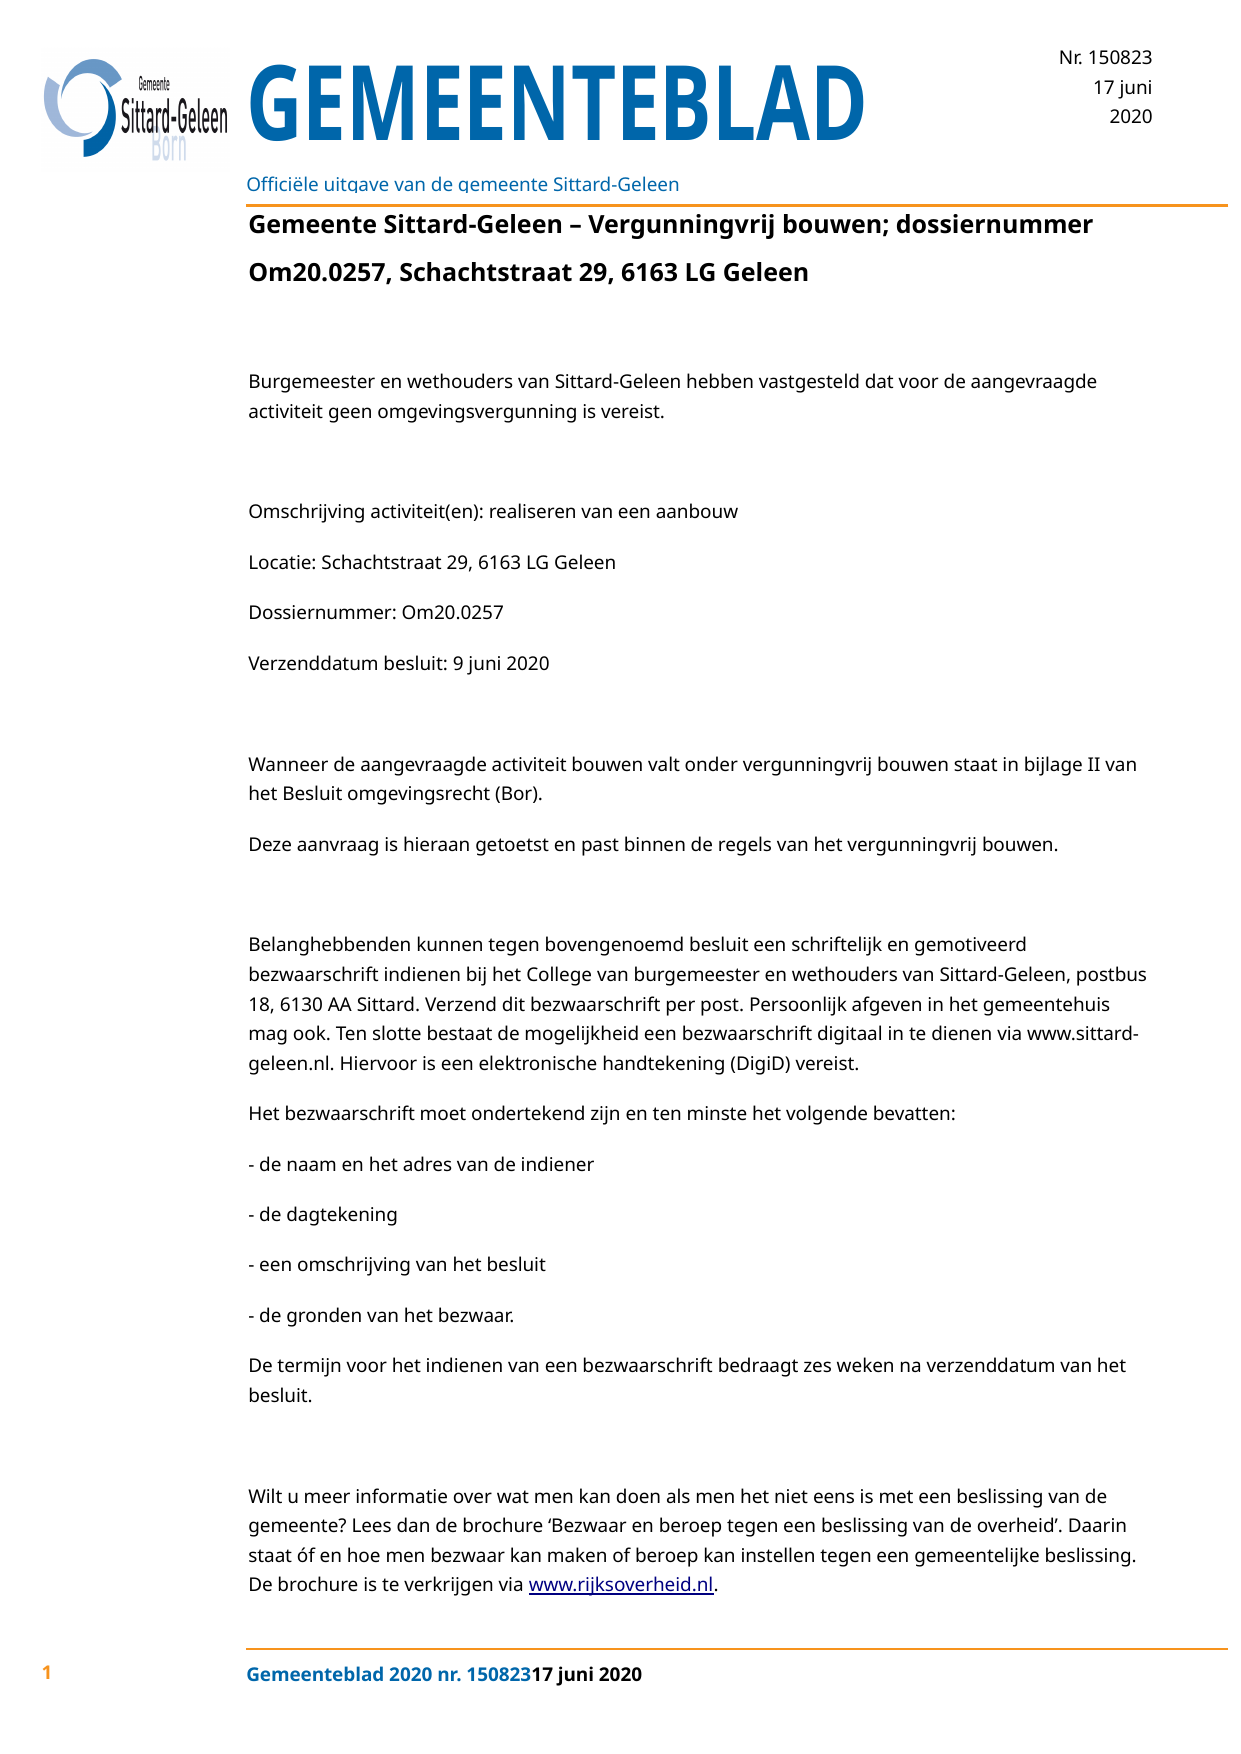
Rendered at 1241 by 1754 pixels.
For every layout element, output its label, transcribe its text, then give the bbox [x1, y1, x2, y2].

text - de gronden van het bezwaar. [248, 1302, 1152, 1328]
text Gemeente Sittard-Geleen – Vergunningvrij bouwen; dossiernummer Om20.0257, Schachtstraat 29, 6163 LG Geleen [248, 207, 1152, 288]
text - de naam en het adres van de indiener [248, 1151, 1152, 1177]
text - de dagtekening [248, 1201, 1152, 1227]
text Het bezwaarschrift moet ondertekend zijn en ten minste het volgende bevatten: [248, 1100, 1152, 1126]
text Verzenddatum besluit: 9 juni 2020 [248, 650, 1152, 676]
text De termijn voor het indienen van een bezwaarschrift bedraagt zes weken na verzenddatum van het besluit. [248, 1352, 1152, 1408]
text Dossiernummer: Om20.0257 [248, 599, 1152, 625]
text Wilt u meer informatie over wat men kan doen als men het niet eens is met een beslissing van de gemeente? Lees dan de brochure ‘Bezwaar en beroep tegen een beslissing van de overheid’. Daarin staat óf en hoe men bezwaar kan maken of beroep kan instellen tegen een gemeentelijke beslissing. De brochure is te verkrijgen via www.rijksoverheid.nl. [248, 1483, 1152, 1597]
text Locatie: Schachtstraat 29, 6163 LG Geleen [248, 549, 1152, 575]
text Deze aanvraag is hieraan getoetst en past binnen de regels van het vergunningvrij bouwen. [248, 831, 1152, 857]
picture [41, 47, 231, 172]
text Omschrijving activiteit(en): realiseren van een aanbouw [248, 499, 1152, 524]
text Wanneer de aangevraagde activiteit bouwen valt onder vergunningvrij bouwen staat in bijlage II van het Besluit omgevingsrecht (Bor). [248, 751, 1152, 806]
text - een omschrijving van het besluit [248, 1252, 1152, 1277]
text Belanghebbenden kunnen tegen bovengenoemd besluit een schriftelijk en gemotiveerd bezwaarschrift indienen bij het College van burgemeester en wethouders van Sittard-Geleen, postbus 18, 6130 AA Sittard. Verzend dit bezwaarschrift per post. Persoonlijk afgeven in het gemeentehuis mag ook. Ten slotte bestaat de mogelijkheid een bezwaarschrift digitaal in te dienen via www.sittard-geleen.nl. Hiervoor is een elektronische handtekening (DigiD) vereist. [248, 932, 1152, 1076]
text Burgemeester en wethouders van Sittard-Geleen hebben vastgesteld dat voor de aangevraagde activiteit geen omgevingsvergunning is vereist. [248, 368, 1152, 424]
